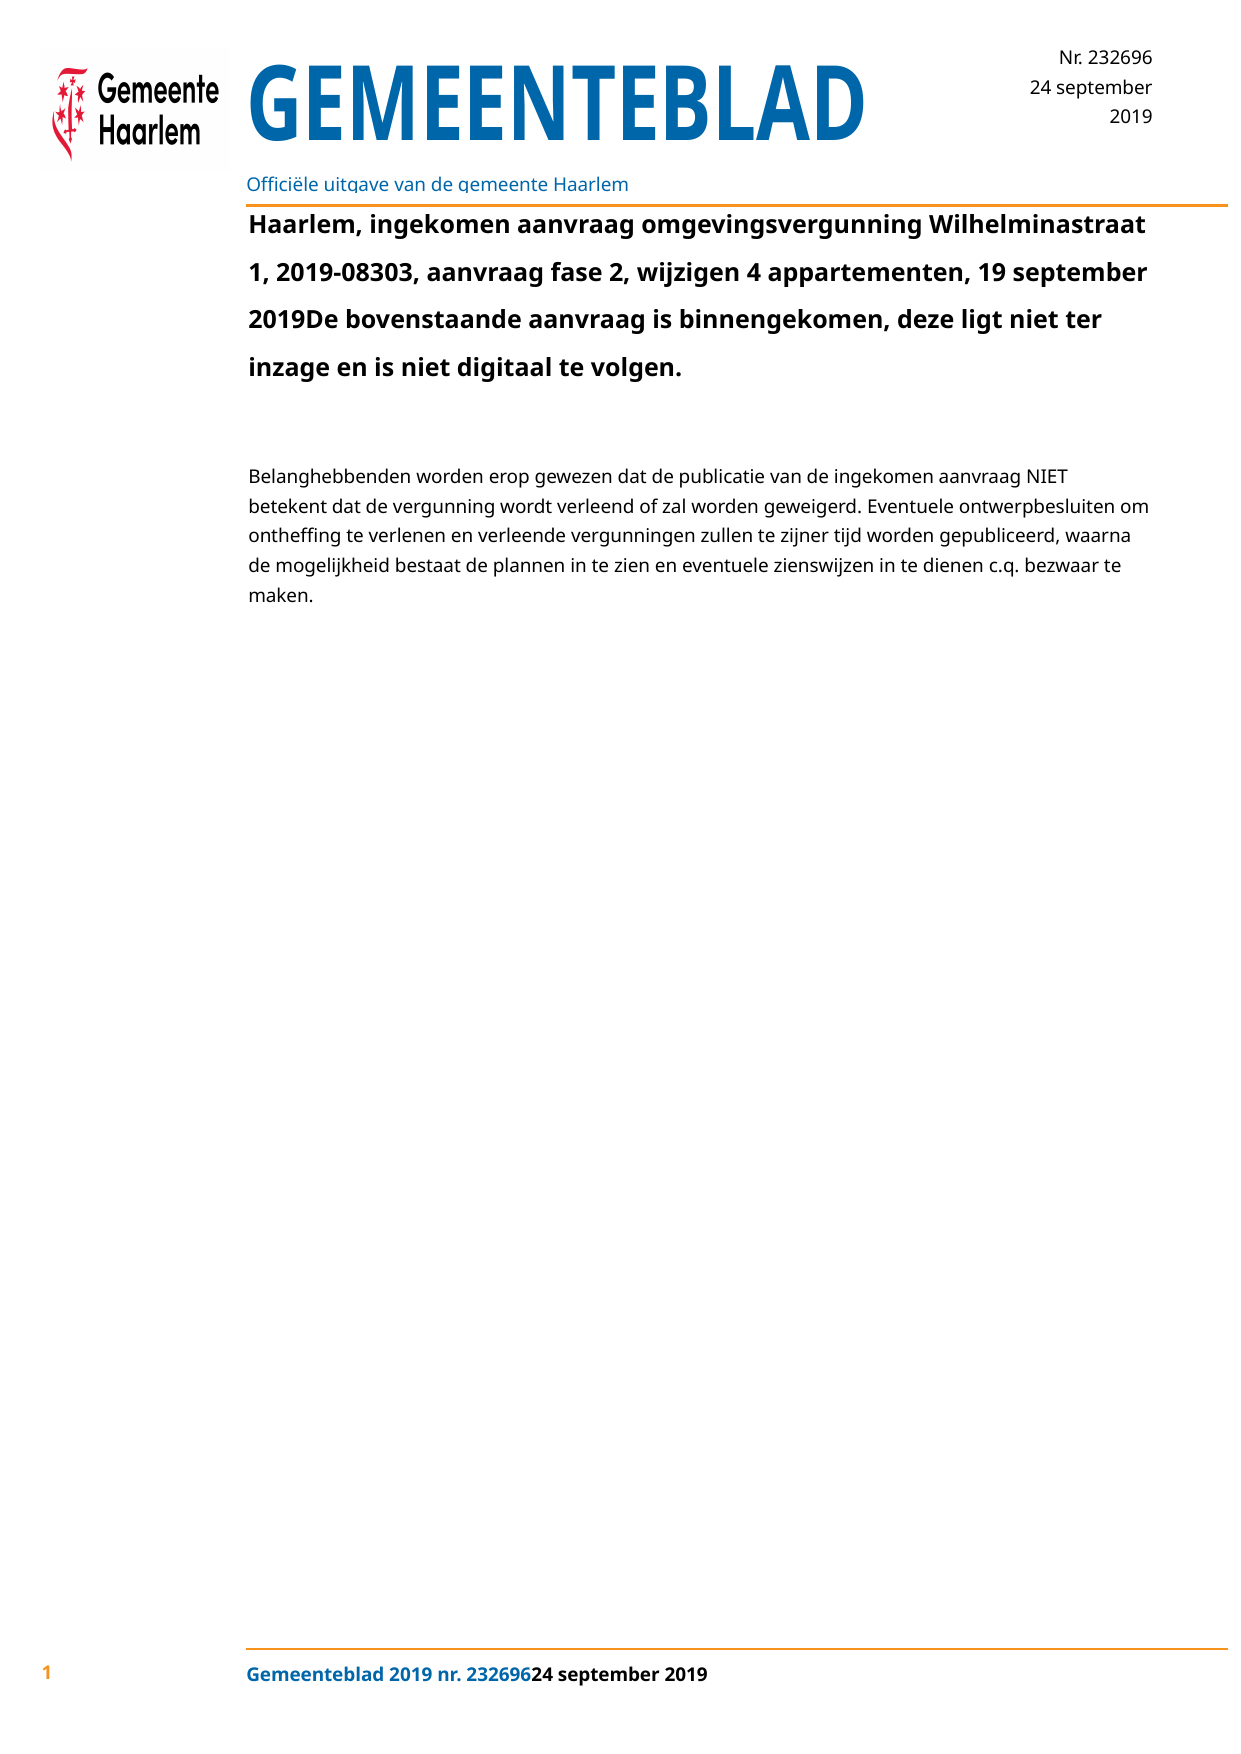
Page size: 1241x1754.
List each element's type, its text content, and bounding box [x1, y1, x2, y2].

text Belanghebbenden worden erop gewezen dat de publicatie van de ingekomen aanvraag NIET betekent dat de vergunning wordt verleend of zal worden geweigerd. Eventuele ontwerpbesluiten om ontheffing te verlenen en verleende vergunningen zullen te zijner tijd worden gepubliceerd, waarna de mogelijkheid bestaat de plannen in te zien en eventuele zienswijzen in te dienen c.q. bezwaar te maken. [248, 463, 1152, 608]
picture [41, 47, 231, 172]
text Haarlem, ingekomen aanvraag omgevingsvergunning Wilhelminastraat 1, 2019-08303, aanvraag fase 2, wijzigen 4 appartementen, 19 september 2019De bovenstaande aanvraag is binnengekomen, deze ligt niet ter inzage en is niet digitaal te volgen. [248, 207, 1152, 384]
